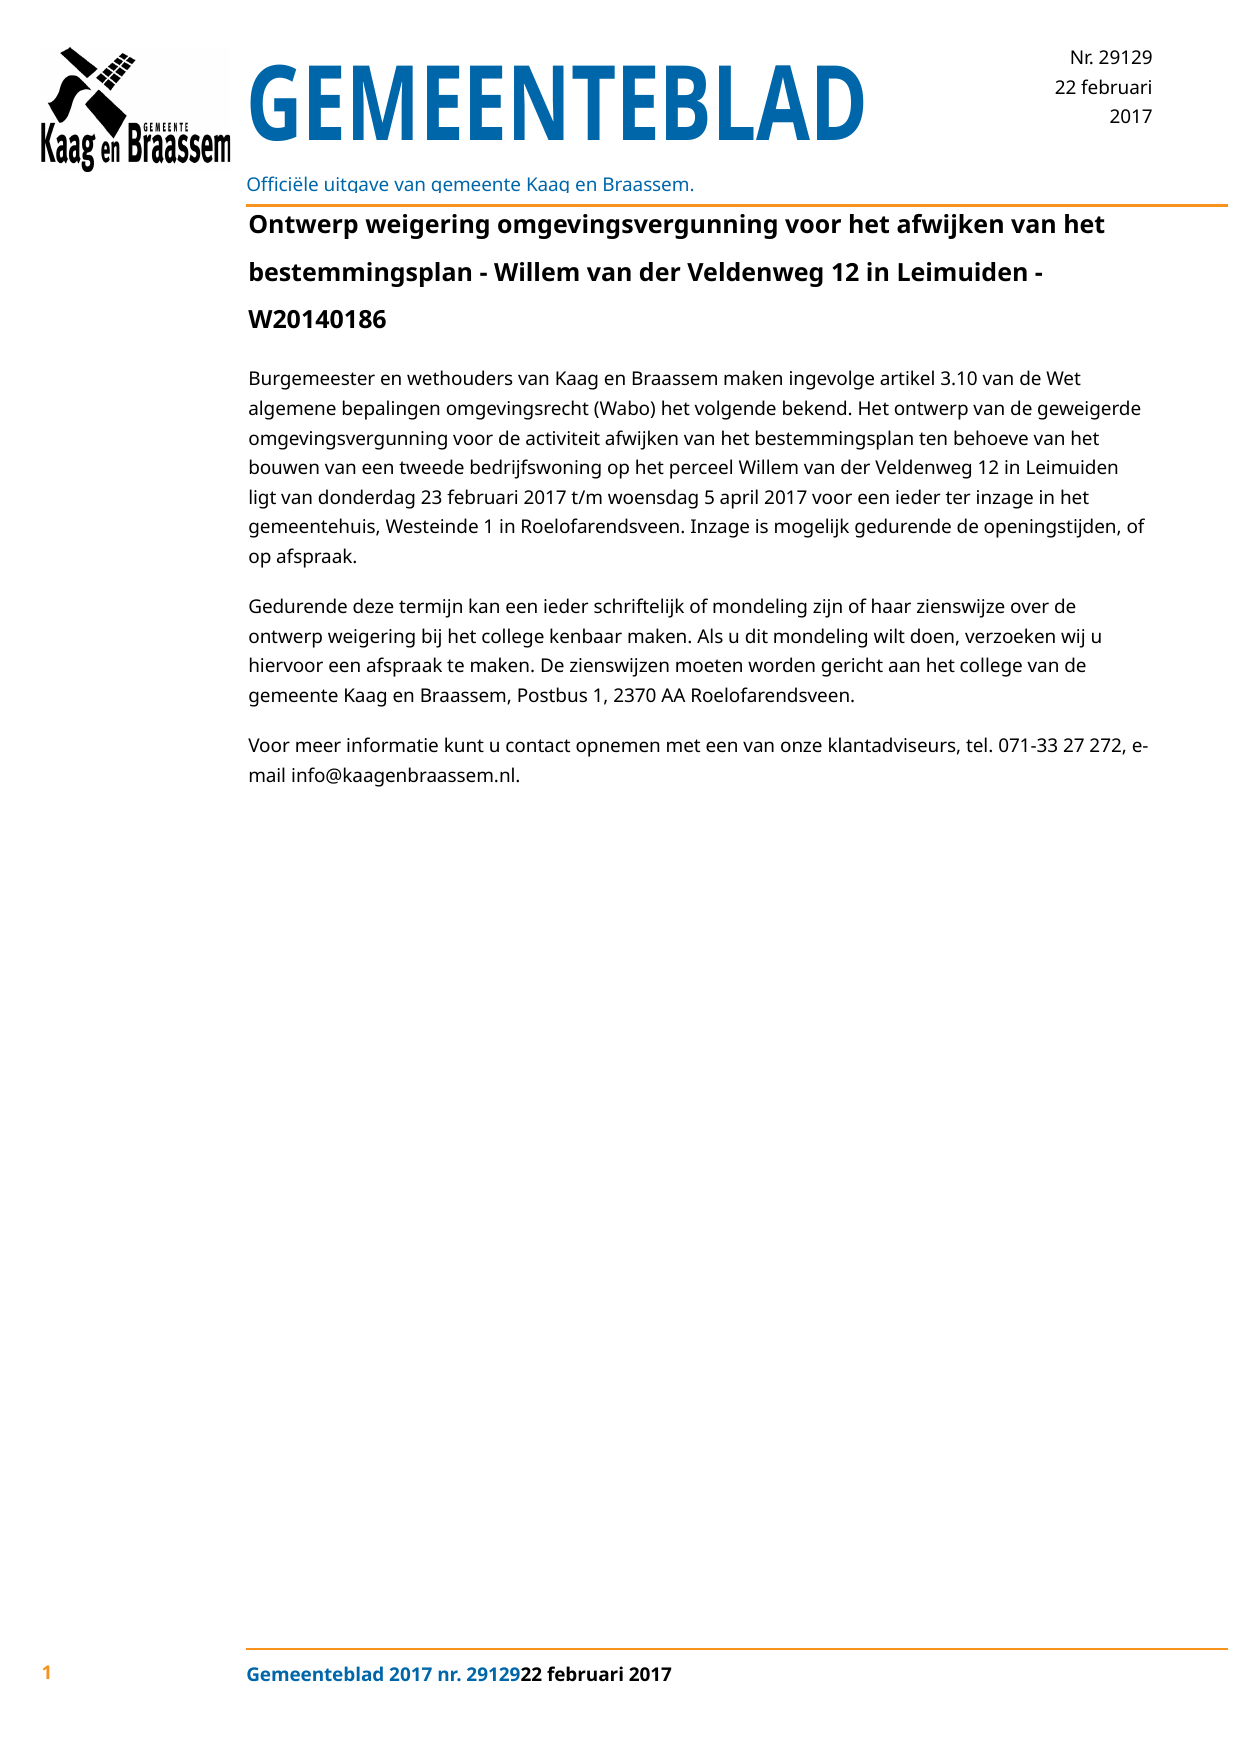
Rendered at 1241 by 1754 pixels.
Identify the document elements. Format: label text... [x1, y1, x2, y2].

text Voor meer informatie kunt u contact opnemen met een van onze klantadviseurs, tel. 071-33 27 272, e-mail info@kaagenbraassem.nl. [248, 733, 1152, 788]
text Burgemeester en wethouders van Kaag en Braassem maken ingevolge artikel 3.10 van de Wet algemene bepalingen omgevingsrecht (Wabo) het volgende bekend. Het ontwerp van de geweigerde omgevingsvergunning voor de activiteit afwijken van het bestemmingsplan ten behoeve van het bouwen van een tweede bedrijfswoning op het perceel Willem van der Veldenweg 12 in Leimuiden ligt van donderdag 23 februari 2017 t/m woensdag 5 april 2017 voor een ieder ter inzage in het gemeentehuis, Westeinde 1 in Roelofarendsveen. Inzage is mogelijk gedurende de openingstijden, of op afspraak. [248, 366, 1152, 569]
text Ontwerp weigering omgevingsvergunning voor het afwijken van het bestemmingsplan - Willem van der Veldenweg 12 in Leimuiden - W20140186 [248, 207, 1152, 336]
text Gedurende deze termijn kan een ieder schriftelijk of mondeling zijn of haar zienswijze over de ontwerp weigering bij het college kenbaar maken. Als u dit mondeling wilt doen, verzoeken wij u hiervoor een afspraak te maken. De zienswijzen moeten worden gericht aan het college van de gemeente Kaag en Braassem, Postbus 1, 2370 AA Roelofarendsveen. [248, 593, 1152, 708]
picture [41, 47, 231, 172]
